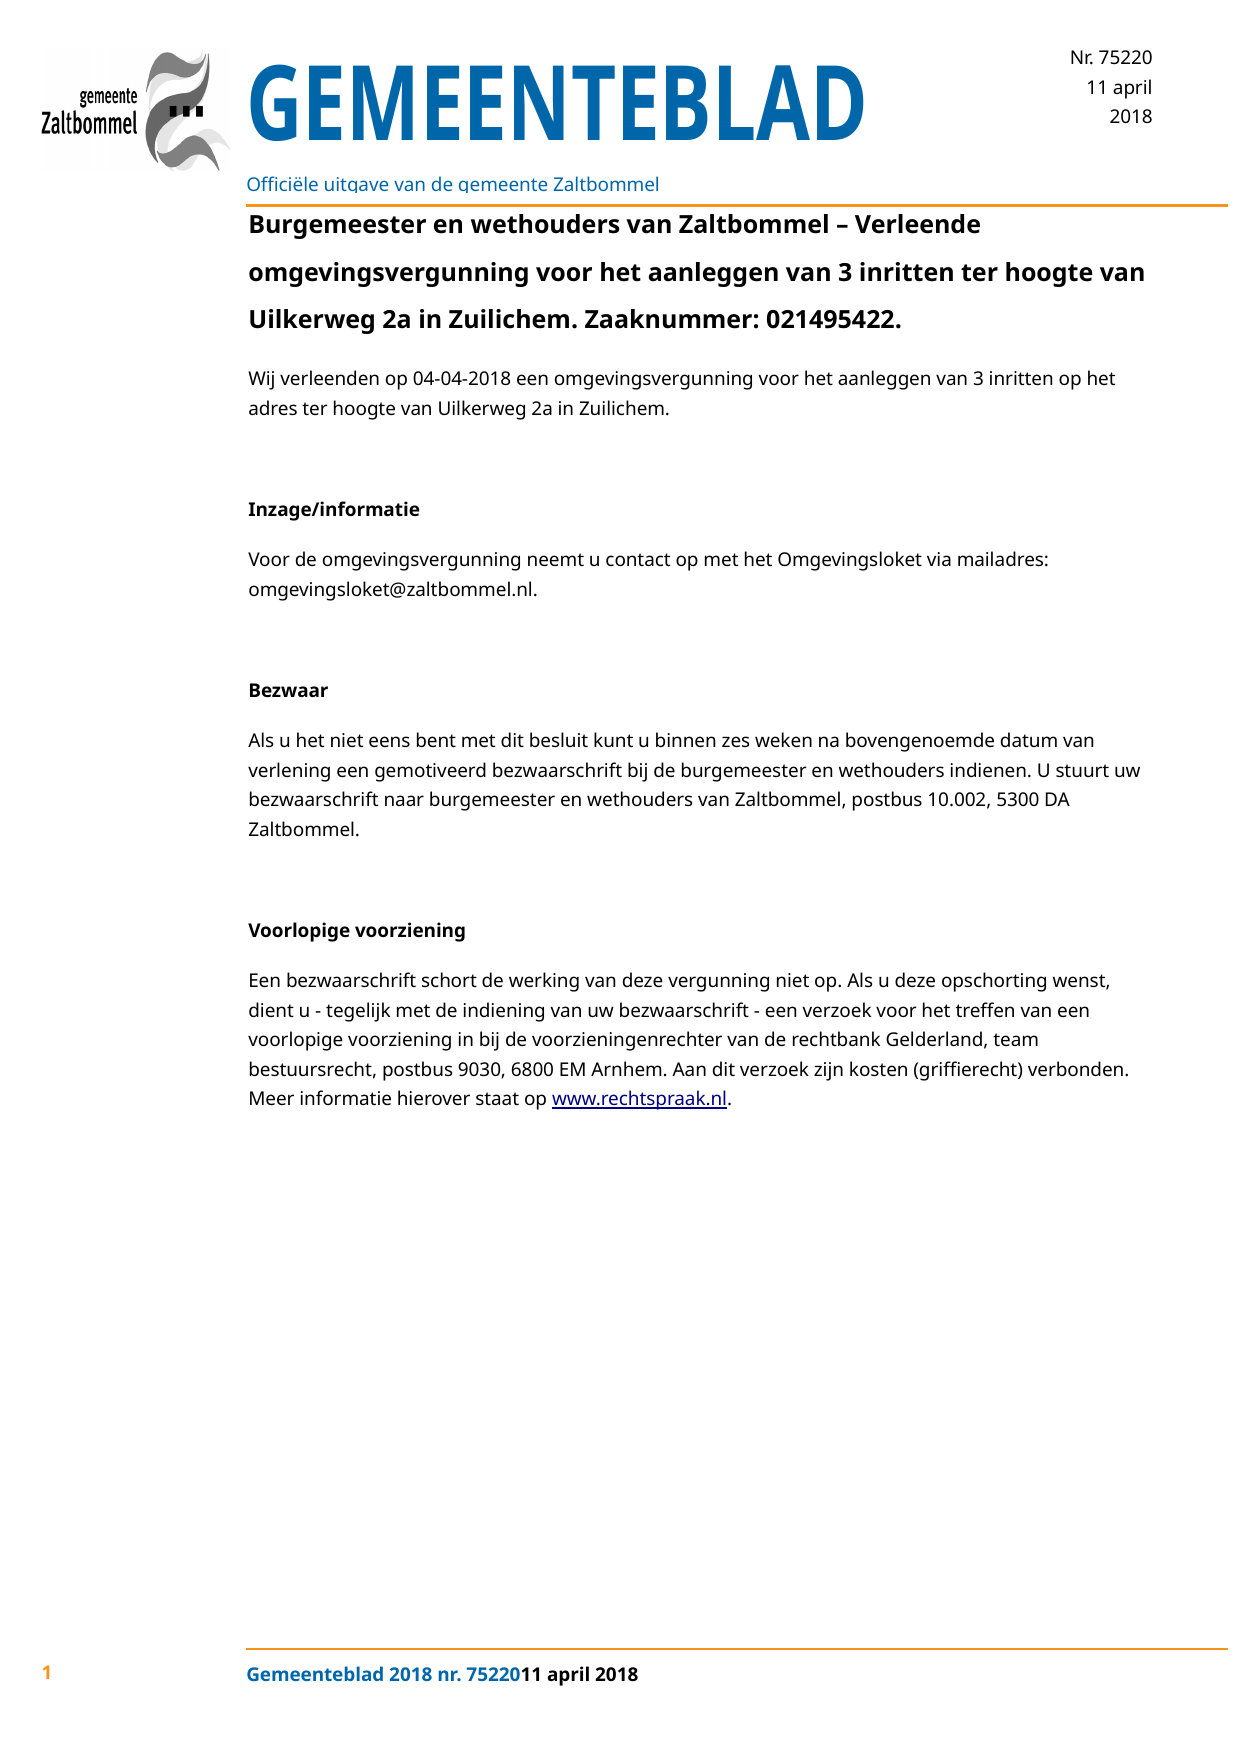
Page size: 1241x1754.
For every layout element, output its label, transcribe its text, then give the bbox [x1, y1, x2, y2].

text Wij verleenden op 04-04-2018 een omgevingsvergunning voor het aanleggen van 3 inritten op het adres ter hoogte van Uilkerweg 2a in Zuilichem. [248, 366, 1152, 421]
text Als u het niet eens bent met dit besluit kunt u binnen zes weken na bovengenoemde datum van verlening een gemotiveerd bezwaarschrift bij de burgemeester en wethouders indienen. U stuurt uw bezwaarschrift naar burgemeester en wethouders van Zaltbommel, postbus 10.002, 5300 DA Zaltbommel. [248, 727, 1152, 842]
text Burgemeester en wethouders van Zaltbommel – Verleende omgevingsvergunning voor het aanleggen van 3 inritten ter hoogte van Uilkerweg 2a in Zuilichem. Zaaknummer: 021495422. [248, 207, 1152, 336]
text Inzage/informatie [248, 496, 1152, 522]
text Voorlopige voorziening [248, 917, 1152, 942]
text Een bezwaarschrift schort de werking van deze vergunning niet op. Als u deze opschorting wenst, dient u - tegelijk met de indiening van uw bezwaarschrift - een verzoek voor het treffen van een voorlopige voorziening in bij de voorzieningenrechter van de rechtbank Gelderland, team bestuursrecht, postbus 9030, 6800 EM Arnhem. Aan dit verzoek zijn kosten (griffierecht) verbonden. Meer informatie hierover staat op www.rechtspraak.nl. [248, 967, 1152, 1111]
picture [41, 47, 231, 172]
text Voor de omgevingsvergunning neemt u contact op met het Omgevingsloket via mailadres: omgevingsloket@zaltbommel.nl. [248, 546, 1152, 602]
text Bezwaar [248, 677, 1152, 702]
